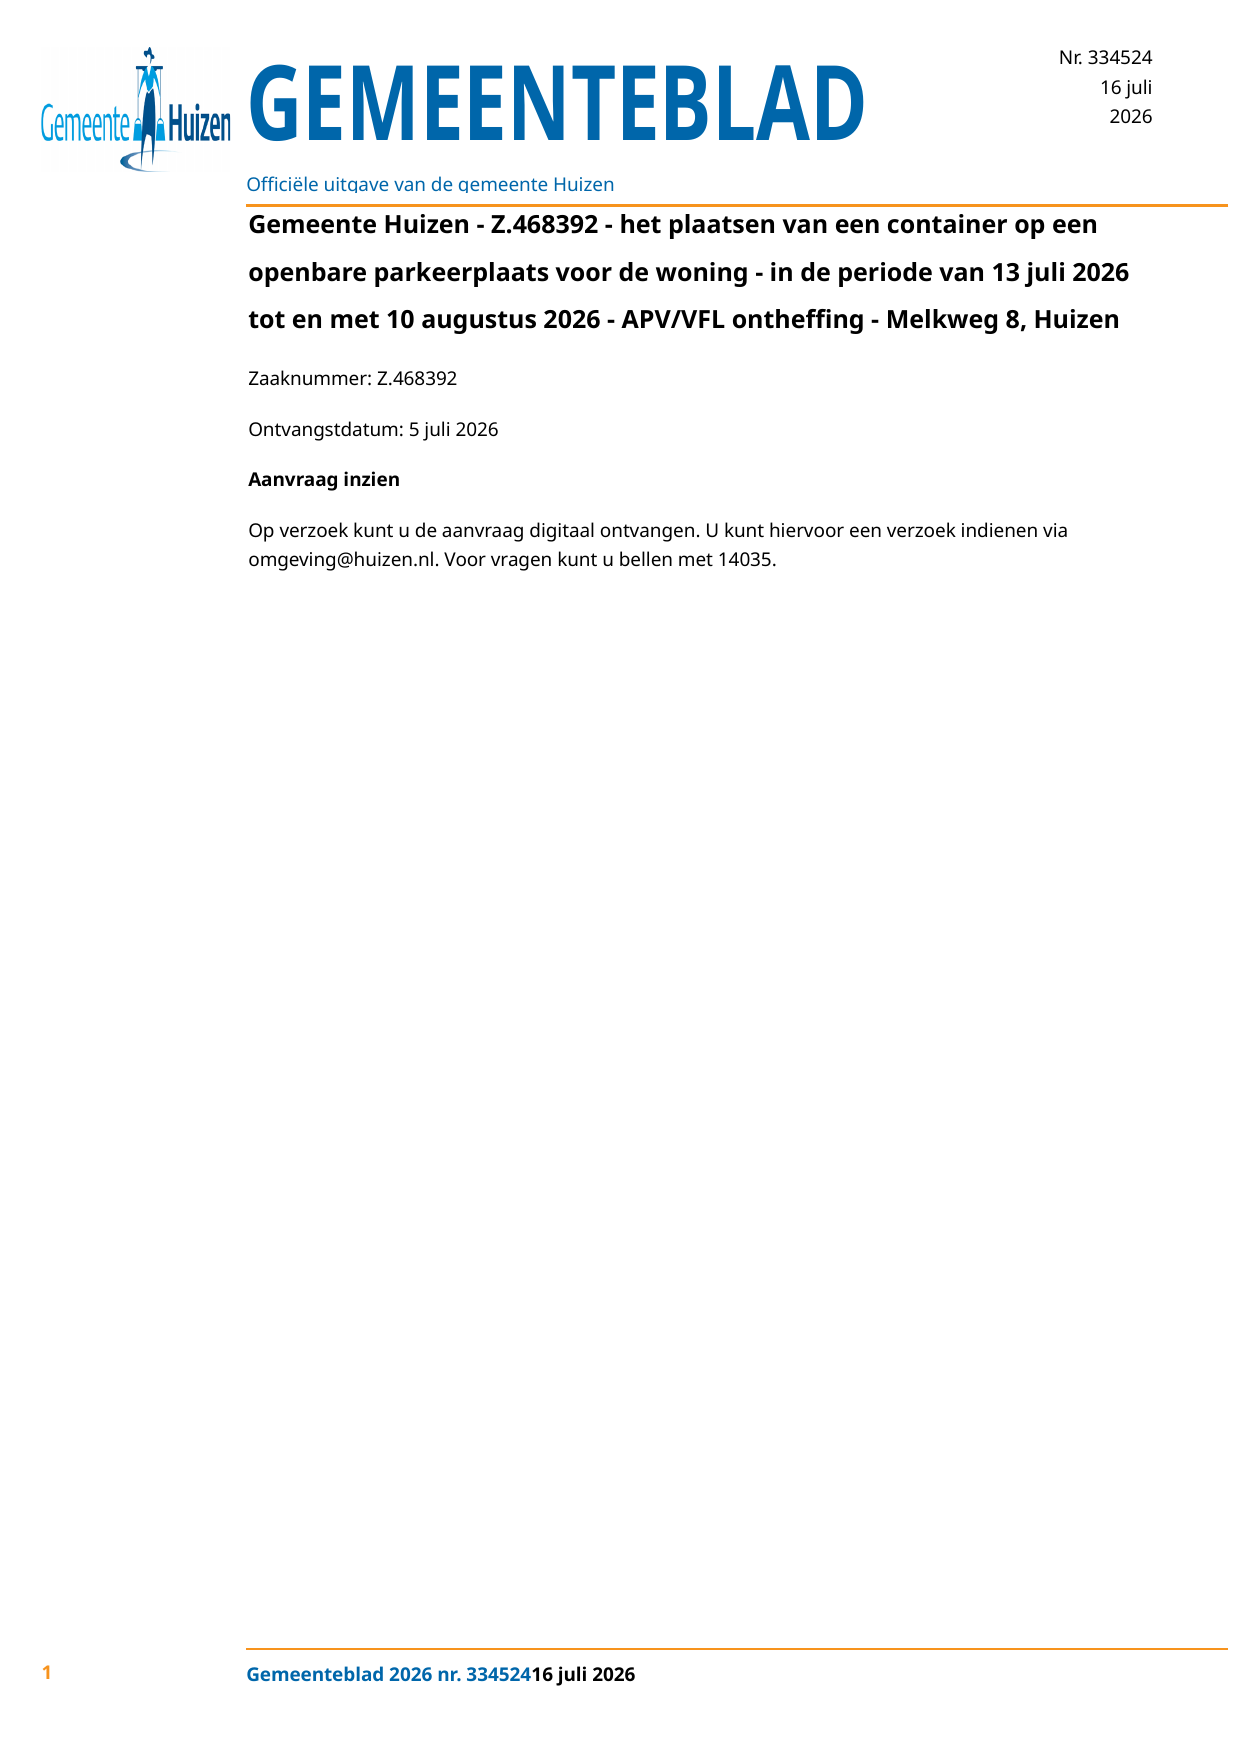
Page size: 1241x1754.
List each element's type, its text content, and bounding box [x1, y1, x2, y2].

text Gemeente Huizen - Z.468392 - het plaatsen van een container op een openbare parkeerplaats voor de woning - in de periode van 13 juli 2026 tot en met 10 augustus 2026 - APV/VFL ontheffing - Melkweg 8, Huizen [248, 207, 1152, 336]
text Ontvangstdatum: 5 juli 2026 [248, 416, 1152, 442]
text Aanvraag inzien [248, 466, 1152, 492]
text Zaaknummer: Z.468392 [248, 366, 1152, 391]
text Op verzoek kunt u de aanvraag digitaal ontvangen. U kunt hiervoor een verzoek indienen via omgeving@huizen.nl. Voor vragen kunt u bellen met 14035. [248, 517, 1152, 572]
picture [41, 47, 231, 172]
